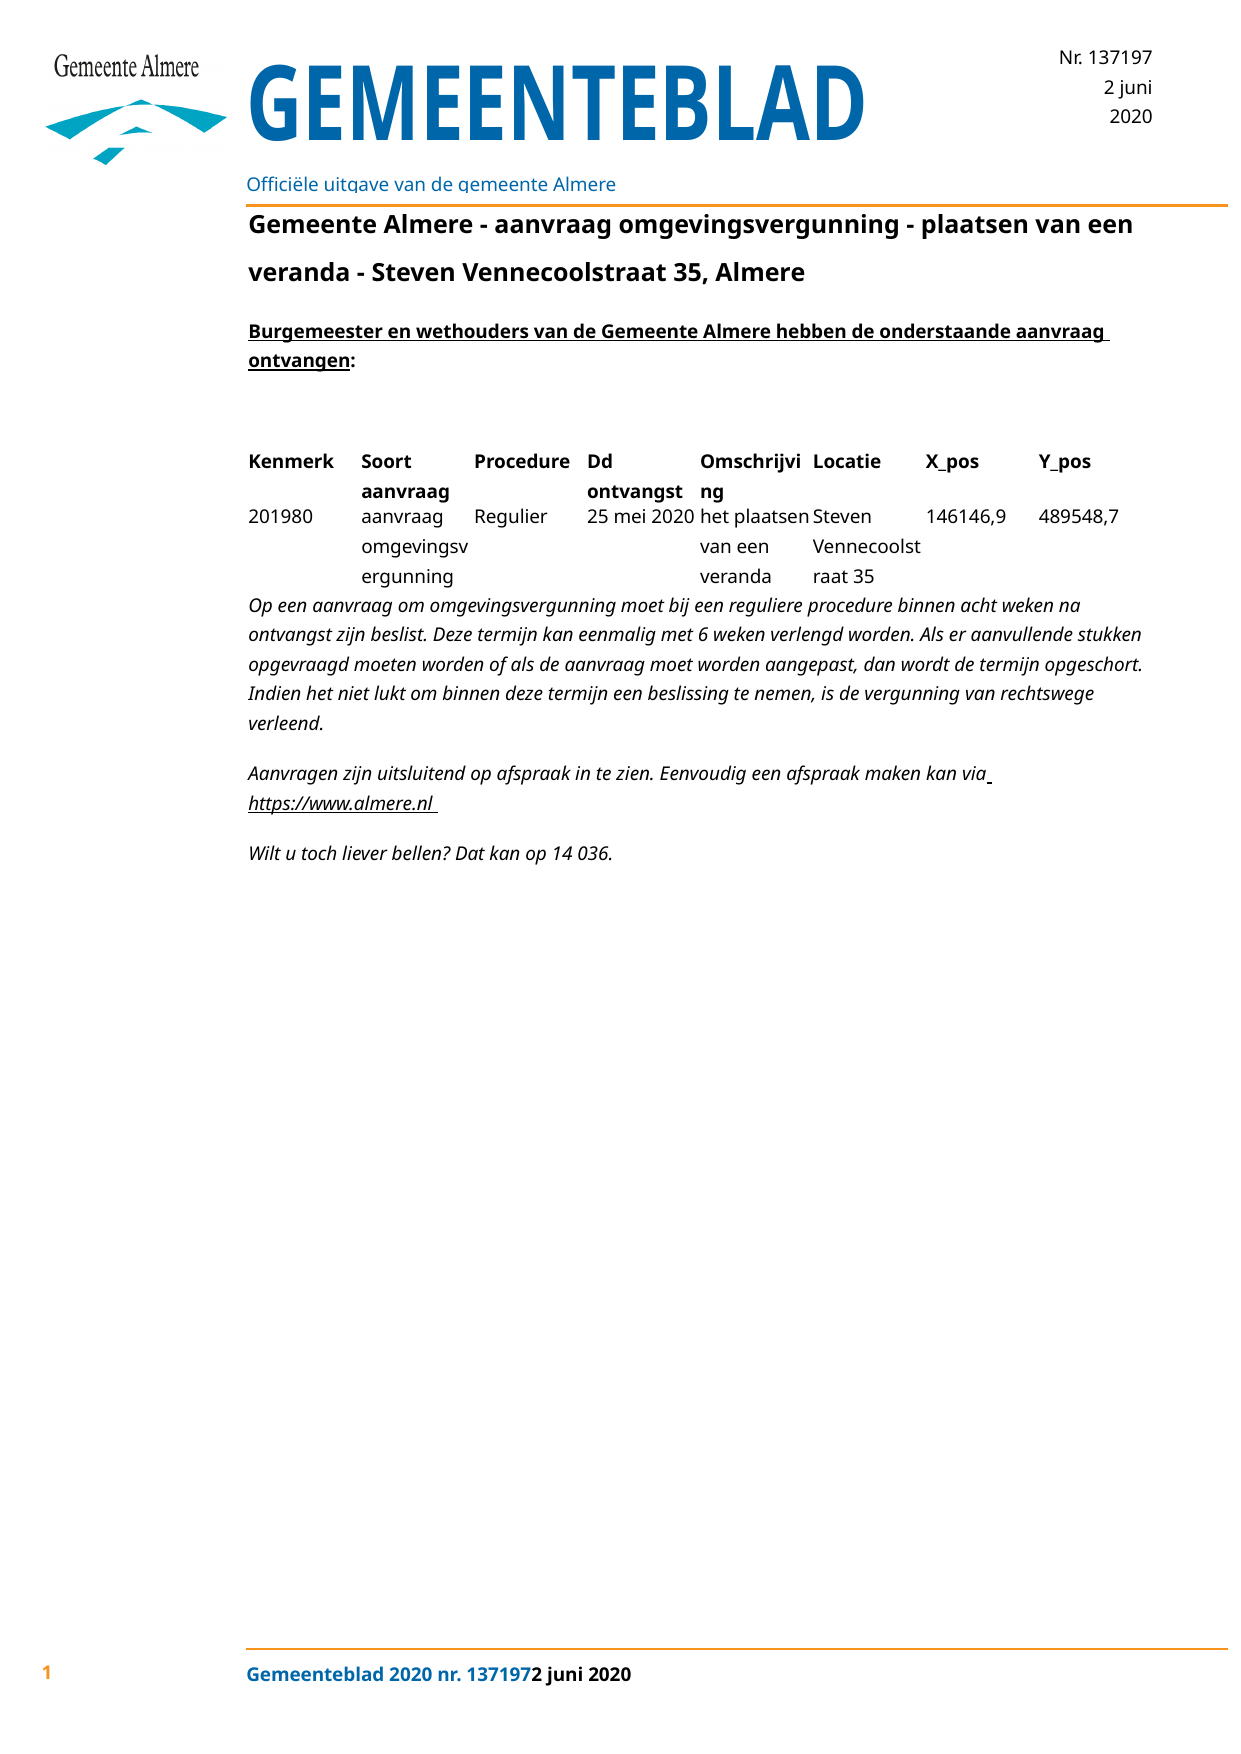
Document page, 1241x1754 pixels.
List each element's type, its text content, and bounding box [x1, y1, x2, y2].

table_cell 489548,7 [1039, 504, 1152, 589]
text Aanvragen zijn uitsluitend op afspraak in te zien. Eenvoudig een afspraak maken kan via https://www.almere.nl [248, 761, 1152, 816]
table_cell Regulier [474, 504, 587, 589]
table_cell 25 mei 2020 [587, 504, 700, 589]
table_header Y_pos [1039, 449, 1152, 504]
table_header X_pos [926, 449, 1038, 504]
table_header Locatie [813, 449, 926, 504]
table_cell 201980 [248, 504, 361, 589]
table_cell aanvraag omgevingsvergunning [361, 504, 474, 589]
picture [41, 47, 231, 172]
text Burgemeester en wethouders van de Gemeente Almere hebben de onderstaande aanvraag ontvangen: [248, 318, 1152, 373]
text Wilt u toch liever bellen? Dat kan op 14 036. [248, 841, 1152, 866]
table_header Omschrijving [700, 449, 813, 504]
table_header Soort aanvraag [361, 449, 474, 504]
table_cell Steven Vennecoolstraat 35 [813, 504, 926, 589]
table_cell het plaatsen van een veranda [700, 504, 813, 589]
table_header Procedure [474, 449, 587, 504]
text Op een aanvraag om omgevingsvergunning moet bij een reguliere procedure binnen acht weken na ontvangst zijn beslist. Deze termijn kan eenmalig met 6 weken verlengd worden. Als er aanvullende stukken opgevraagd moeten worden of als de aanvraag moet worden aangepast, dan wordt de termijn opgeschort. Indien het niet lukt om binnen deze termijn een beslissing te nemen, is de vergunning van rechtswege verleend. [248, 592, 1152, 736]
table_header Dd ontvangst [587, 449, 700, 504]
table_cell 146146,9 [926, 504, 1038, 589]
text Gemeente Almere - aanvraag omgevingsvergunning - plaatsen van een veranda - Steven Vennecoolstraat 35, Almere [248, 207, 1152, 288]
table_header Kenmerk [248, 449, 361, 504]
